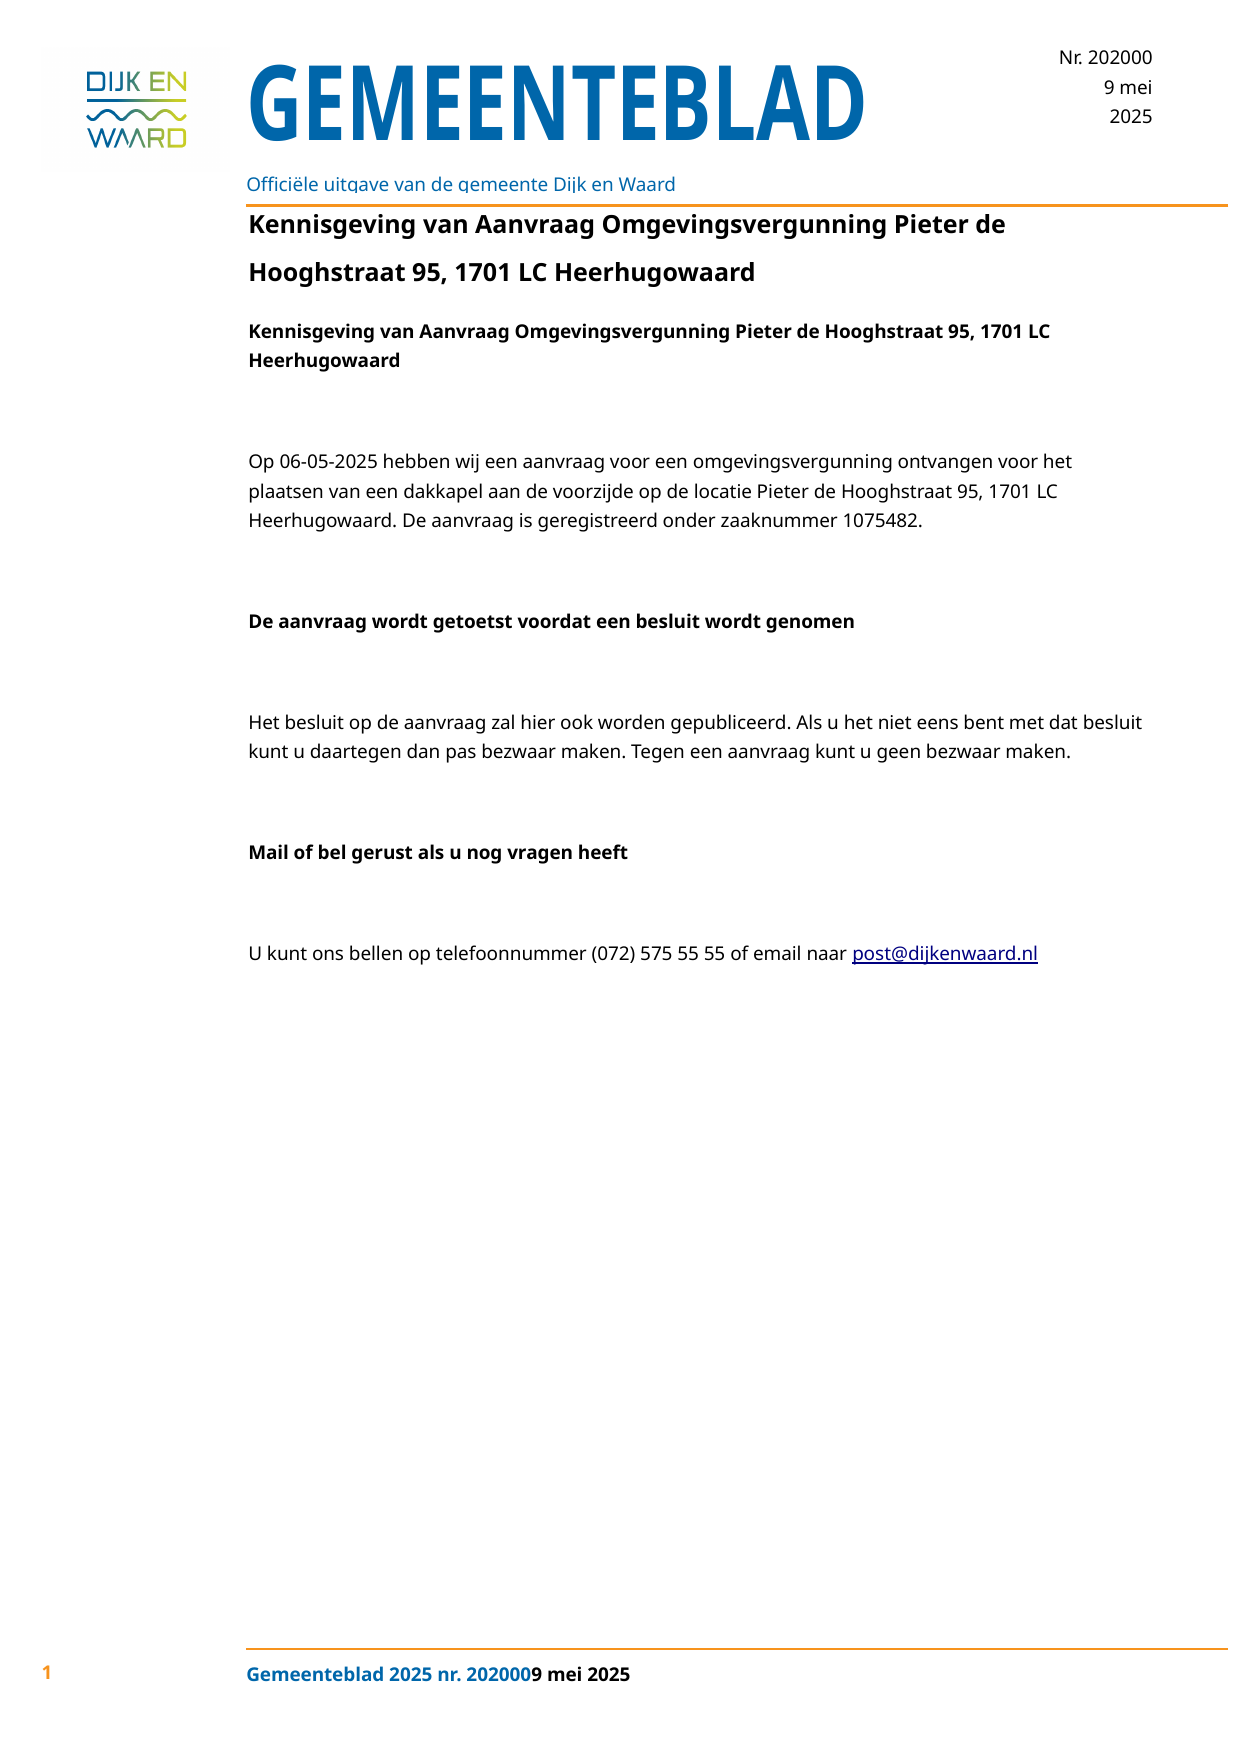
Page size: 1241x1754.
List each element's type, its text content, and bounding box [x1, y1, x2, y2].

text Mail of bel gerust als u nog vragen heeft [248, 839, 1152, 865]
text Op 06-05-2025 hebben wij een aanvraag voor een omgevingsvergunning ontvangen voor het plaatsen van een dakkapel aan de voorzijde op de locatie Pieter de Hooghstraat 95, 1701 LC Heerhugowaard. De aanvraag is geregistreerd onder zaaknummer 1075482. [248, 448, 1152, 533]
text U kunt ons bellen op telefoonnummer (072) 575 55 55 of email naar post@dijkenwaard.nl [248, 940, 1152, 966]
picture [41, 47, 231, 172]
text Kennisgeving van Aanvraag Omgevingsvergunning Pieter de Hooghstraat 95, 1701 LC Heerhugowaard [248, 318, 1152, 373]
text De aanvraag wordt getoetst voordat een besluit wordt genomen [248, 608, 1152, 634]
text Kennisgeving van Aanvraag Omgevingsvergunning Pieter de Hooghstraat 95, 1701 LC Heerhugowaard [248, 207, 1152, 288]
text Het besluit op de aanvraag zal hier ook worden gepubliceerd. Als u het niet eens bent met dat besluit kunt u daartegen dan pas bezwaar maken. Tegen een aanvraag kunt u geen bezwaar maken. [248, 709, 1152, 764]
